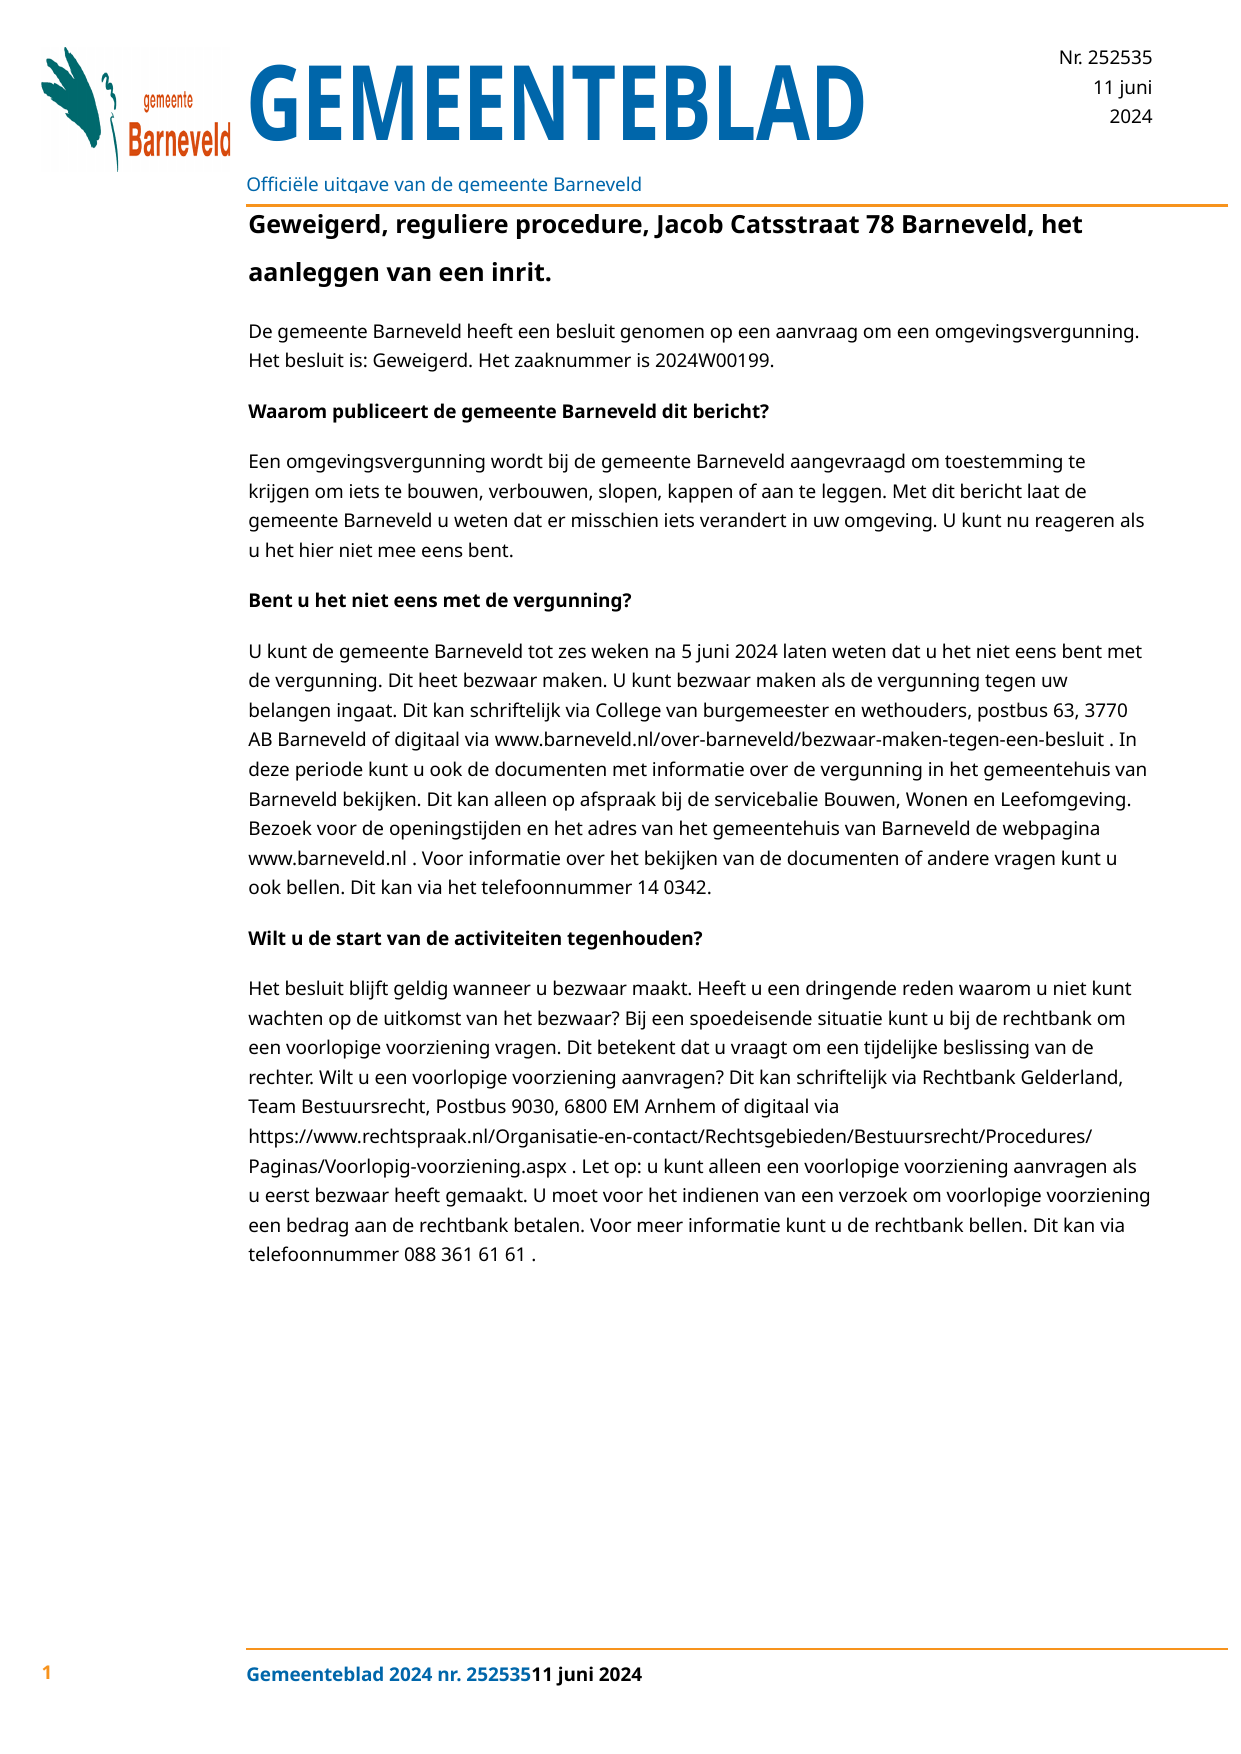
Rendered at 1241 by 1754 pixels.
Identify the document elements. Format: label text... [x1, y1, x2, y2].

text Het besluit blijft geldig wanneer u bezwaar maakt. Heeft u een dringende reden waarom u niet kunt wachten op de uitkomst van het bezwaar? Bij een spoedeisende situatie kunt u bij de rechtbank om een voorlopige voorziening vragen. Dit betekent dat u vraagt om een tijdelijke beslissing van de rechter. Wilt u een voorlopige voorziening aanvragen? Dit kan schriftelijk via Rechtbank Gelderland, Team Bestuursrecht, Postbus 9030, 6800 EM Arnhem of digitaal via https://www.rechtspraak.nl/Organisatie-en-contact/Rechtsgebieden/Bestuursrecht/Procedures/Paginas/Voorlopig-voorziening.aspx . Let op: u kunt alleen een voorlopige voorziening aanvragen als u eerst bezwaar heeft gemaakt. U moet voor het indienen van een verzoek om voorlopige voorziening een bedrag aan de rechtbank betalen. Voor meer informatie kunt u de rechtbank bellen. Dit kan via telefoonnummer 088 361 61 61 . [248, 975, 1152, 1267]
text De gemeente Barneveld heeft een besluit genomen op een aanvraag om een omgevingsvergunning. Het besluit is: Geweigerd. Het zaaknummer is 2024W00199. [248, 318, 1152, 373]
text Wilt u de start van de activiteiten tegenhouden? [248, 925, 1152, 951]
text Bent u het niet eens met de vergunning? [248, 587, 1152, 613]
text Waarom publiceert de gemeente Barneveld dit bericht? [248, 398, 1152, 424]
text Geweigerd, reguliere procedure, Jacob Catsstraat 78 Barneveld, het aanleggen van een inrit. [248, 207, 1152, 288]
picture [41, 47, 231, 172]
text Een omgevingsvergunning wordt bij de gemeente Barneveld aangevraagd om toestemming te krijgen om iets te bouwen, verbouwen, slopen, kappen of aan te leggen. Met dit bericht laat de gemeente Barneveld u weten dat er misschien iets verandert in uw omgeving. U kunt nu reageren als u het hier niet mee eens bent. [248, 448, 1152, 563]
text U kunt de gemeente Barneveld tot zes weken na 5 juni 2024 laten weten dat u het niet eens bent met de vergunning. Dit heet bezwaar maken. U kunt bezwaar maken als de vergunning tegen uw belangen ingaat. Dit kan schriftelijk via College van burgemeester en wethouders, postbus 63, 3770 AB Barneveld of digitaal via www.barneveld.nl/over-barneveld/bezwaar-maken-tegen-een-besluit . In deze periode kunt u ook de documenten met informatie over de vergunning in het gemeentehuis van Barneveld bekijken. Dit kan alleen op afspraak bij de servicebalie Bouwen, Wonen en Leefomgeving. Bezoek voor de openingstijden en het adres van het gemeentehuis van Barneveld de webpagina www.barneveld.nl . Voor informatie over het bekijken van de documenten of andere vragen kunt u ook bellen. Dit kan via het telefoonnummer 14 0342. [248, 638, 1152, 900]
